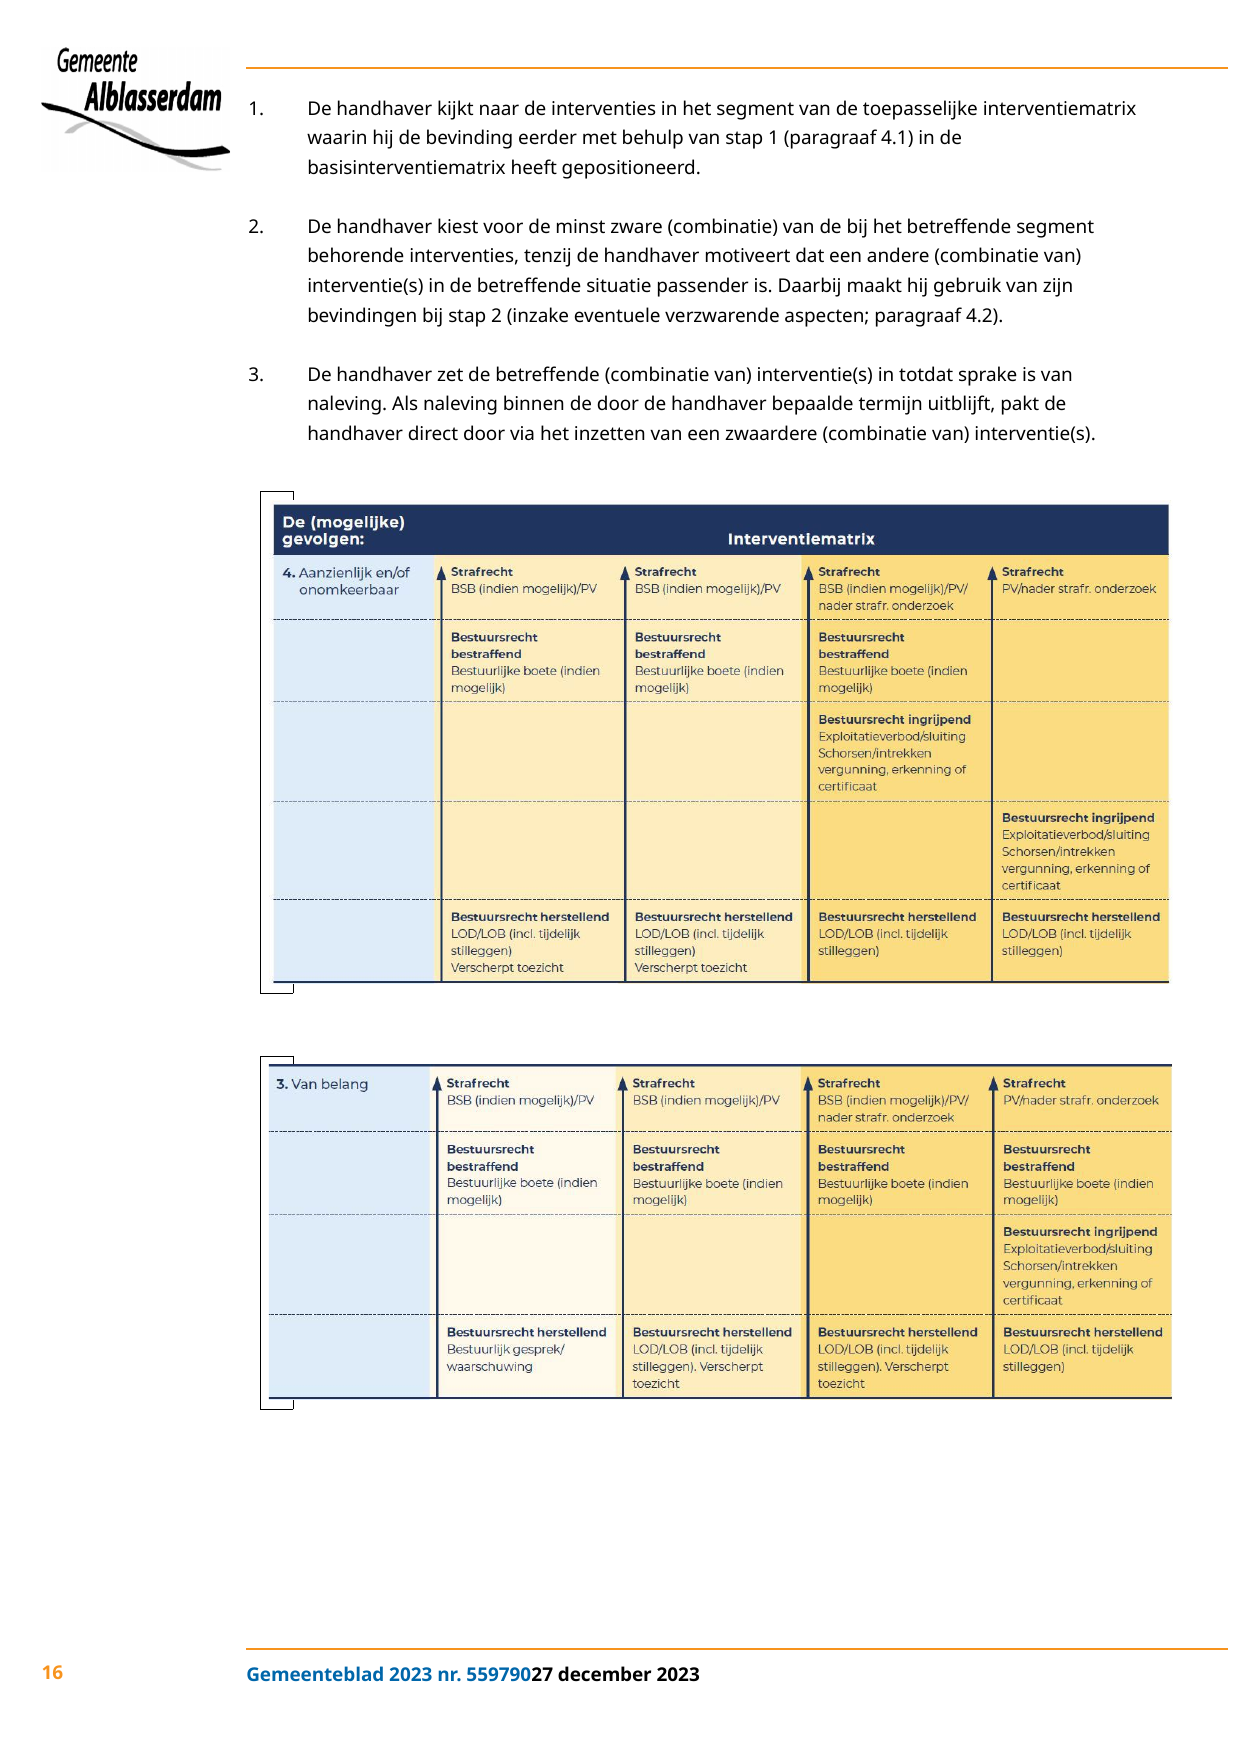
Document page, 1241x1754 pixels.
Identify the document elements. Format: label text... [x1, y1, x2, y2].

picture [268, 1064, 1173, 1400]
picture [41, 47, 231, 172]
list De handhaver kiest voor de minst zware (combinatie) van de bij het betreffende segment behorende interventies, tenzij de handhaver motiveert dat een andere (combinatie van) interventie(s) in de betreffende situatie passender is. Daarbij maakt hij gebruik van zijn bevindingen bij stap 2 (inzake eventuele verzwarende aspecten; paragraaf 4.2). [248, 213, 1152, 328]
list De handhaver kijkt naar de interventies in het segment van de toepasselijke interventiematrix waarin hij de bevinding eerder met behulp van stap 1 (paragraaf 4.1) in de basisinterventiematrix heeft gepositioneerd. [248, 95, 1152, 180]
list De handhaver zet de betreffende (combinatie van) interventie(s) in totdat sprake is van naleving. Als naleving binnen de door de handhaver bepaalde termijn uitblijft, pakt de handhaver direct door via het inzetten van een zwaardere (combinatie van) interventie(s). [248, 361, 1152, 446]
picture [268, 500, 1173, 984]
